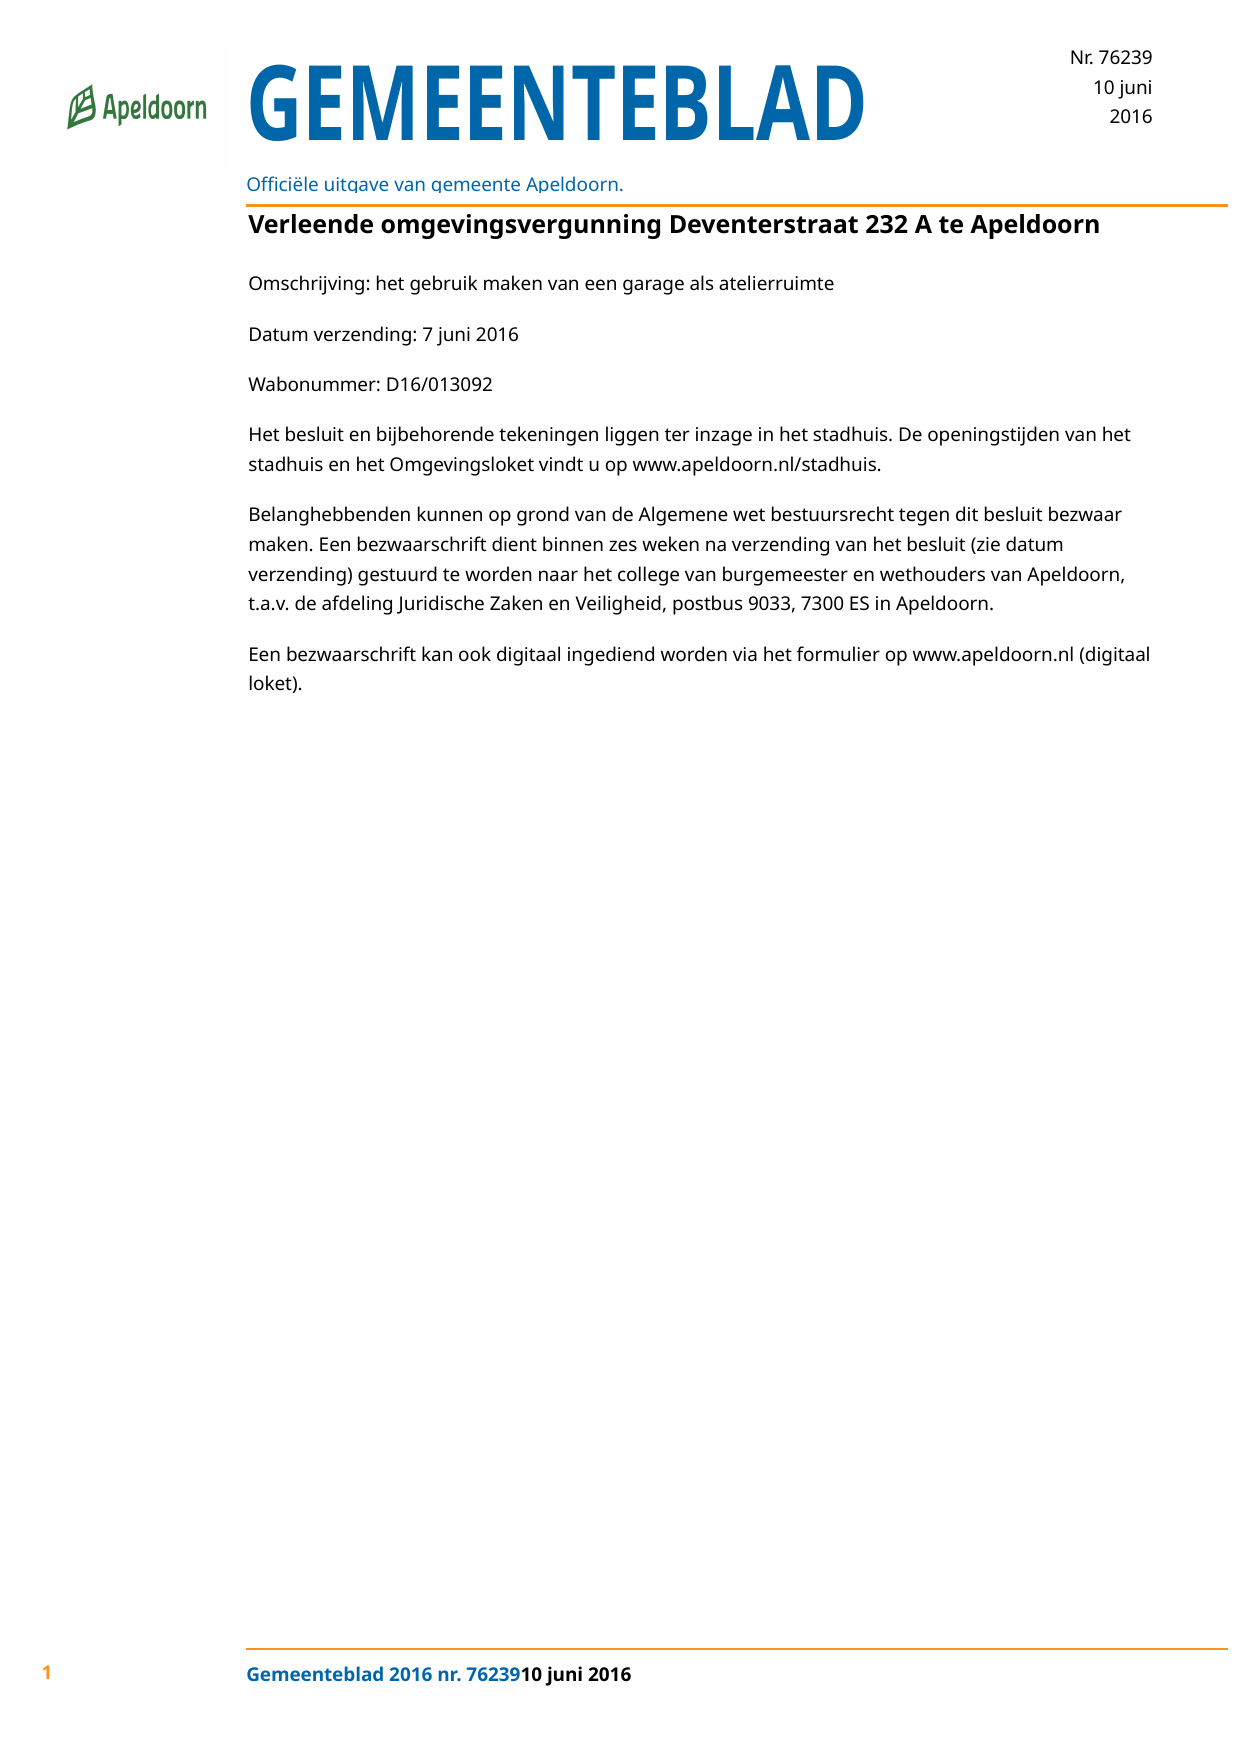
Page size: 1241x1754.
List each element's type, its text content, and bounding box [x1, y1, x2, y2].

text Omschrijving: het gebruik maken van een garage als atelierruimte [248, 270, 1152, 296]
text Datum verzending: 7 juni 2016 [248, 321, 1152, 346]
text Wabonummer: D16/013092 [248, 371, 1152, 397]
text Belanghebbenden kunnen op grond van de Algemene wet bestuursrecht tegen dit besluit bezwaar maken. Een bezwaarschrift dient binnen zes weken na verzending van het besluit (zie datum verzending) gestuurd te worden naar het college van burgemeester en wethouders van Apeldoorn, t.a.v. de afdeling Juridische Zaken en Veiligheid, postbus 9033, 7300 ES in Apeldoorn. [248, 502, 1152, 616]
text Het besluit en bijbehorende tekeningen liggen ter inzage in het stadhuis. De openingstijden van het stadhuis en het Omgevingsloket vindt u op www.apeldoorn.nl/stadhuis. [248, 422, 1152, 477]
picture [41, 47, 231, 172]
text Verleende omgevingsvergunning Deventerstraat 232 A te Apeldoorn [248, 207, 1152, 241]
text Een bezwaarschrift kan ook digitaal ingediend worden via het formulier op www.apeldoorn.nl (digitaal loket). [248, 641, 1152, 696]
